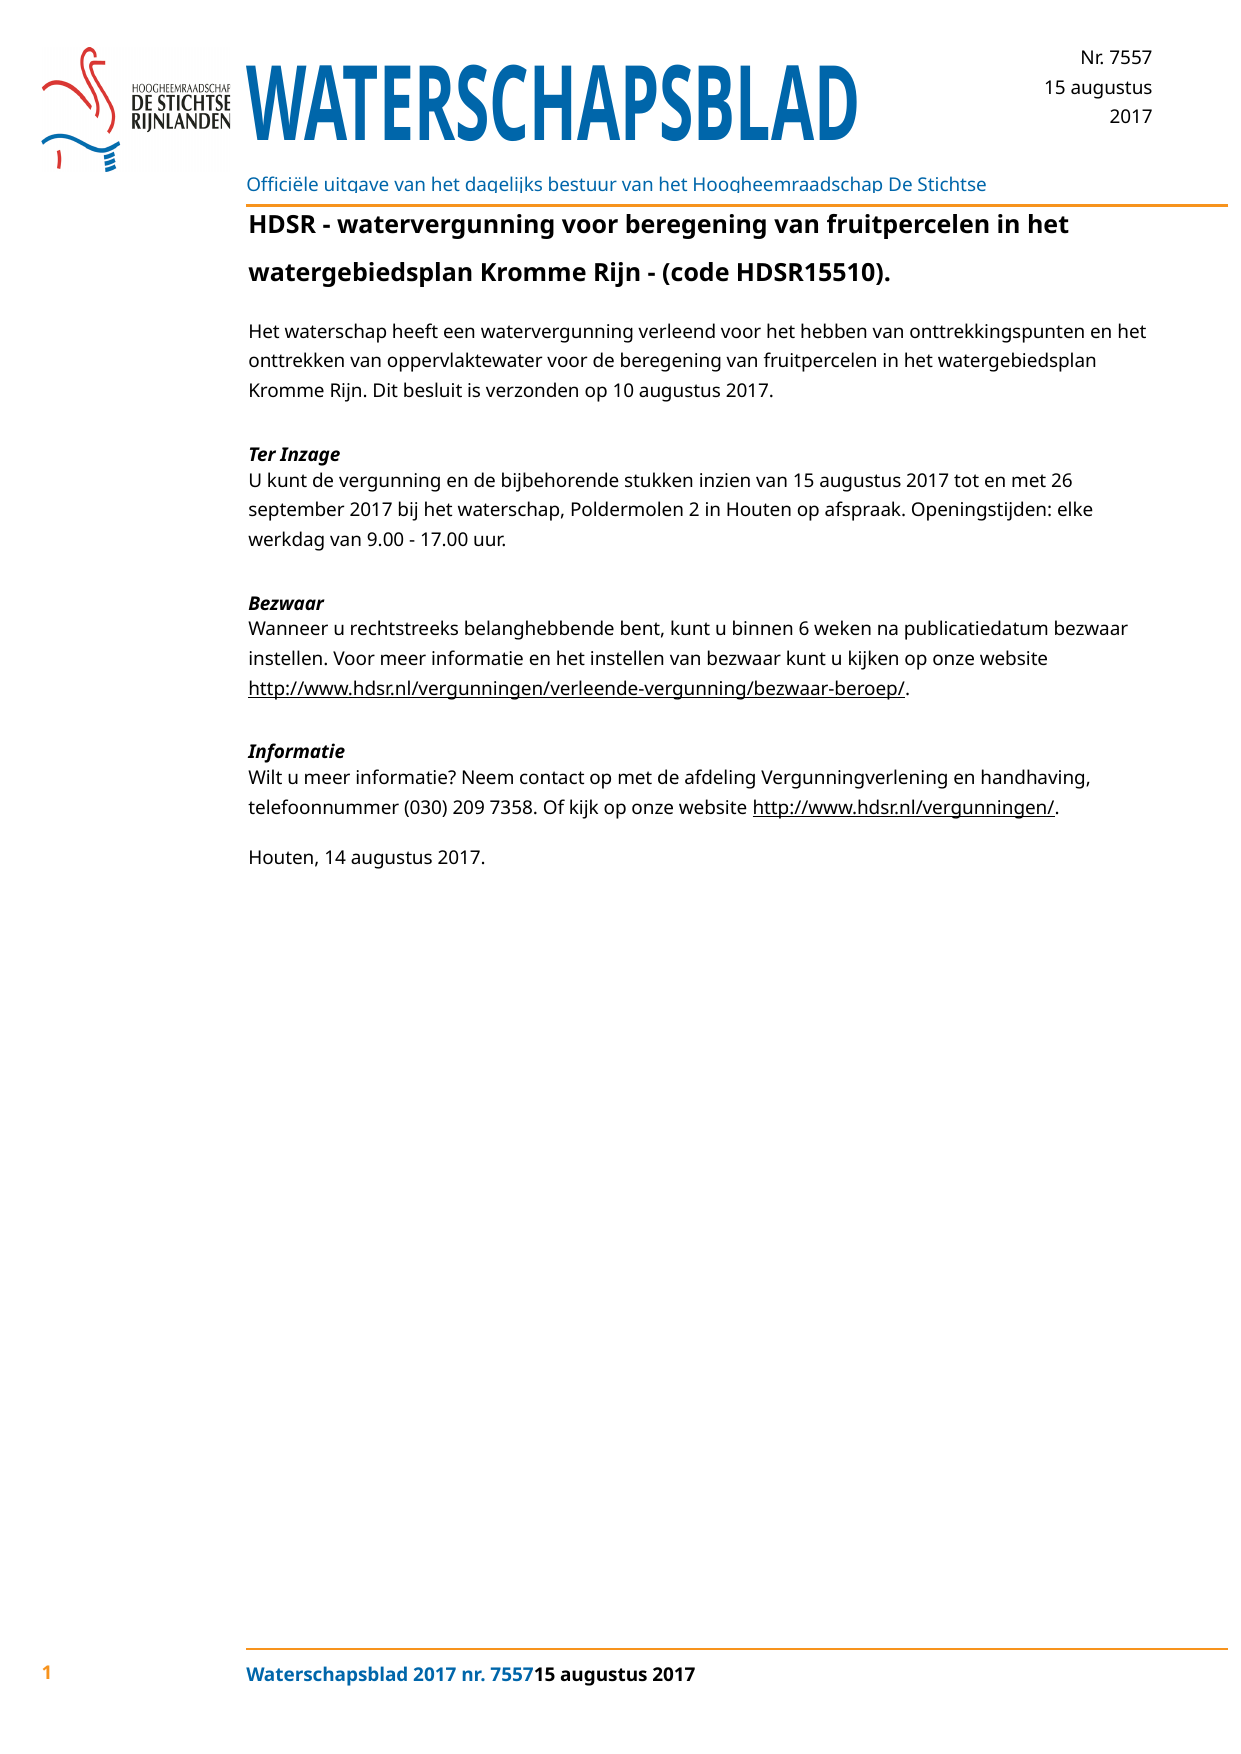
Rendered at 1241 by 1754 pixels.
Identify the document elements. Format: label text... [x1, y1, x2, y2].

text Ter Inzage [248, 441, 1152, 467]
text Wilt u meer informatie? Neem contact op met de afdeling Vergunningverlening en handhaving, telefoonnummer (030) 209 7358. Of kijk op onze website http://www.hdsr.nl/vergunningen/. [248, 764, 1152, 820]
text Wanneer u rechtstreeks belanghebbende bent, kunt u binnen 6 weken na publicatiedatum bezwaar instellen. Voor meer informatie en het instellen van bezwaar kunt u kijken op onze website http://www.hdsr.nl/vergunningen/verleende-vergunning/bezwaar-beroep/. [248, 616, 1152, 701]
text U kunt de vergunning en de bijbehorende stukken inzien van 15 augustus 2017 tot en met 26 september 2017 bij het waterschap, Poldermolen 2 in Houten op afspraak. Openingstijden: elke werkdag van 9.00 - 17.00 uur. [248, 467, 1152, 552]
text Houten, 14 augustus 2017. [248, 844, 1152, 870]
text Het waterschap heeft een watervergunning verleend voor het hebben van onttrekkingspunten en het onttrekken van oppervlaktewater voor de beregening van fruitpercelen in het watergebiedsplan Kromme Rijn. Dit besluit is verzonden op 10 augustus 2017. [248, 318, 1152, 403]
text Informatie [248, 739, 1152, 764]
text HDSR - watervergunning voor beregening van fruitpercelen in het watergebiedsplan Kromme Rijn - (code HDSR15510). [248, 207, 1152, 288]
text Bezwaar [248, 590, 1152, 616]
picture [41, 47, 231, 172]
